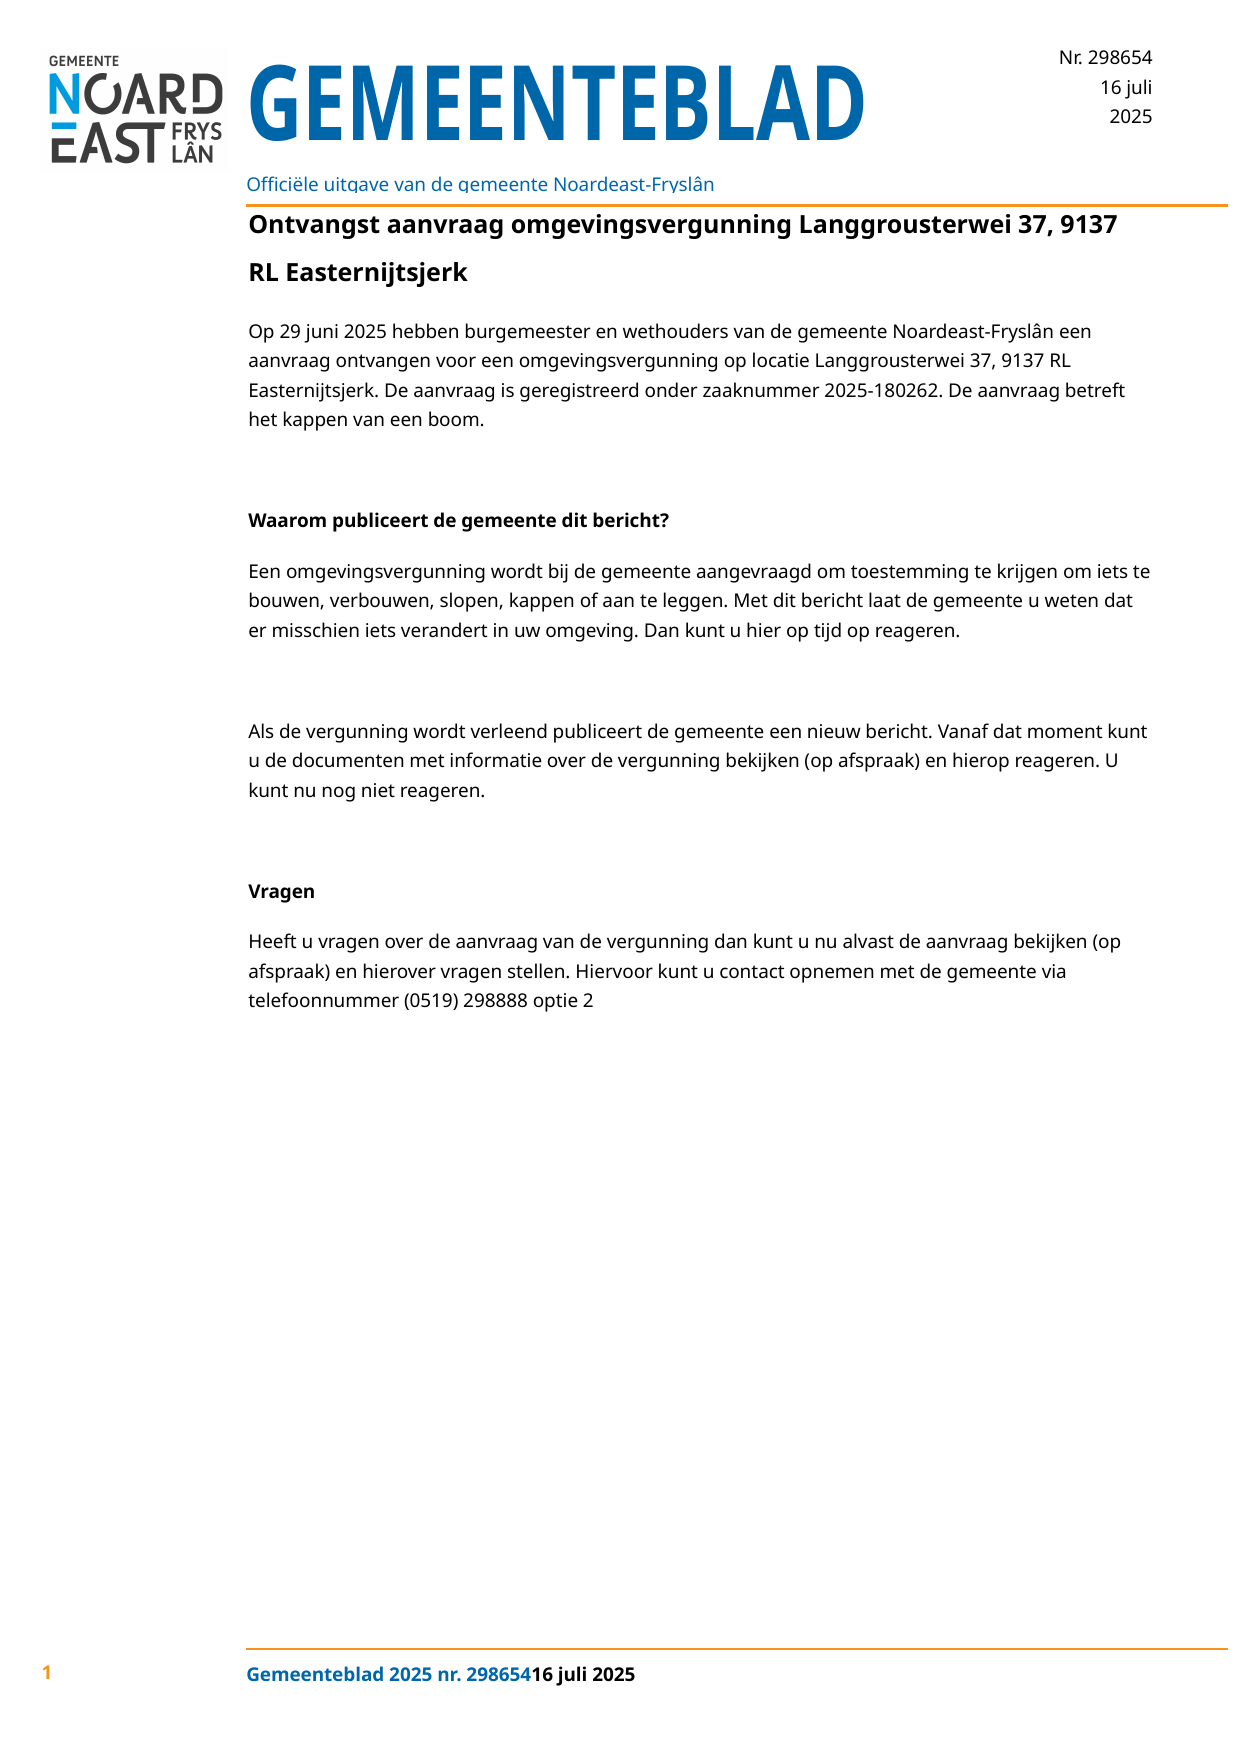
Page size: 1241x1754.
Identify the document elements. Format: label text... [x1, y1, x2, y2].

text Een omgevingsvergunning wordt bij de gemeente aangevraagd om toestemming te krijgen om iets te bouwen, verbouwen, slopen, kappen of aan te leggen. Met dit bericht laat de gemeente u weten dat er misschien iets verandert in uw omgeving. Dan kunt u hier op tijd op reageren. [248, 558, 1152, 643]
text Als de vergunning wordt verleend publiceert de gemeente een nieuw bericht. Vanaf dat moment kunt u de documenten met informatie over de vergunning bekijken (op afspraak) en hierop reageren. U kunt nu nog niet reageren. [248, 718, 1152, 803]
text Waarom publiceert de gemeente dit bericht? [248, 507, 1152, 533]
text Ontvangst aanvraag omgevingsvergunning Langgrousterwei 37, 9137 RL Easternijtsjerk [248, 207, 1152, 288]
picture [41, 47, 231, 172]
text Op 29 juni 2025 hebben burgemeester en wethouders van de gemeente Noardeast-Fryslân een aanvraag ontvangen voor een omgevingsvergunning op locatie Langgrousterwei 37, 9137 RL Easternijtsjerk. De aanvraag is geregistreerd onder zaaknummer 2025-180262. De aanvraag betreft het kappen van een boom. [248, 318, 1152, 432]
text Heeft u vragen over de aanvraag van de vergunning dan kunt u nu alvast de aanvraag bekijken (op afspraak) en hierover vragen stellen. Hiervoor kunt u contact opnemen met de gemeente via telefoonnummer (0519) 298888 optie 2 [248, 928, 1152, 1013]
text Vragen [248, 878, 1152, 904]
